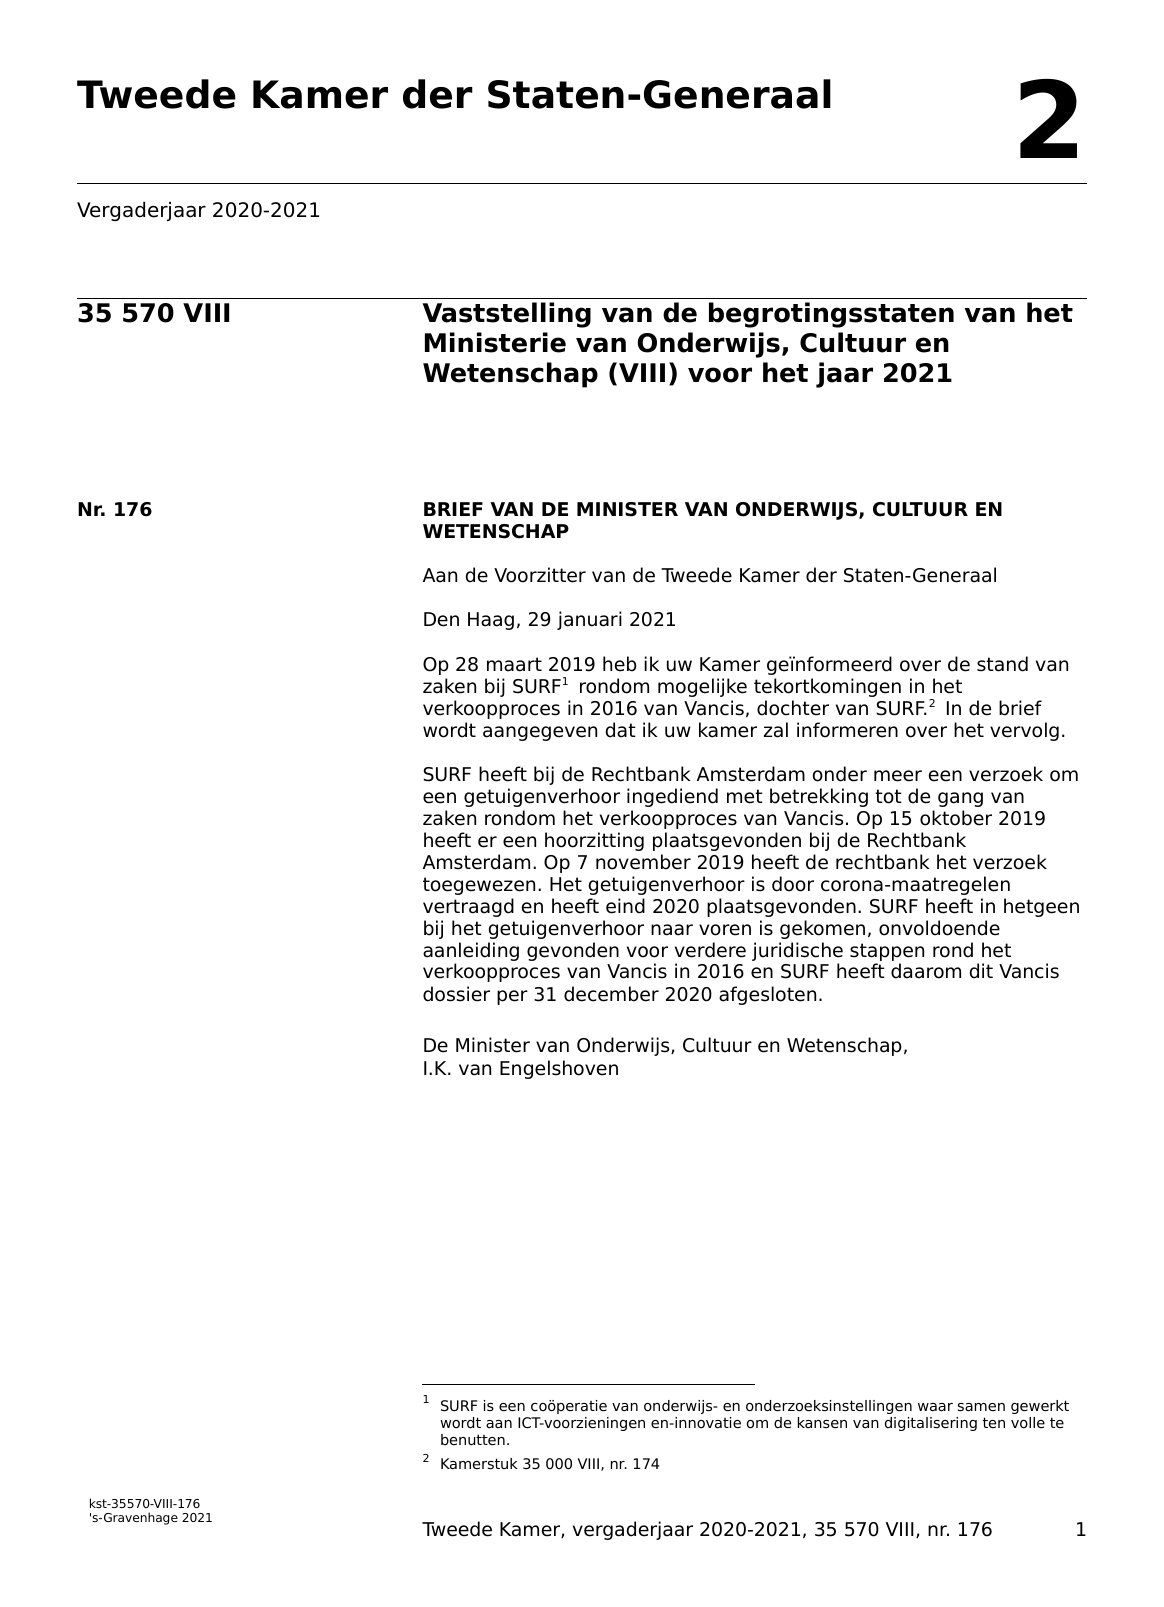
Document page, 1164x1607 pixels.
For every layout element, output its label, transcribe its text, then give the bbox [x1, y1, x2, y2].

text Op 28 maart 2019 heb ik uw Kamer geïnformeerd over de stand van zaken bij SURF rondom mogelijke tekortkomingen in het verkoopproces in 2016 van Vancis, dochter van SURF. In de brief wordt aangegeven dat ik uw kamer zal informeren over het vervolg. [422, 653, 1087, 741]
table_header Tweede Kamer der Staten-Generaal [77, 59, 886, 183]
text SURF heeft bij de Rechtbank Amsterdam onder meer een verzoek om een getuigenverhoor ingediend met betrekking tot de gang van zaken rondom het verkoopproces van Vancis. Op 15 oktober 2019 heeft er een hoorzitting plaatsgevonden bij de Rechtbank Amsterdam. Op 7 november 2019 heeft de rechtbank het verzoek toegewezen. Het getuigenverhoor is door corona-maatregelen vertraagd en heeft eind 2020 plaatsgevonden. SURF heeft in hetgeen bij het getuigenverhoor naar voren is gekomen, onvoldoende aanleiding gevonden voor verdere juridische stappen rond het verkoopproces van Vancis in 2016 en SURF heeft daarom dit Vancis dossier per 31 december 2020 afgesloten. [422, 764, 1087, 1005]
text Kamerstuk 35 000 VIII, nr. 174 [422, 1452, 1087, 1474]
text De Minister van Onderwijs, Cultuur en Wetenschap, I.K. van Engelshoven [422, 1035, 1087, 1079]
subtitle Nr. 176 BRIEF VAN DE MINISTER VAN ONDERWIJS, CULTUUR EN WETENSCHAP [77, 499, 1087, 543]
table_header 2 [886, 59, 1087, 183]
text kst-35570-VIII-176 [88, 1497, 323, 1511]
text SURF is een coöperatie van onderwijs- en onderzoeksinstellingen waar samen gewerkt wordt aan ICT-voorzieningen en-innovatie om de kansen van digitalisering ten volle te benutten. [422, 1393, 1087, 1449]
text Aan de Voorzitter van de Tweede Kamer der Staten-Generaal [422, 565, 1087, 587]
subtitle 35 570 VIII Vaststelling van de begrotingsstaten van het Ministerie van Onderwijs, Cultuur en Wetenschap (VIII) voor het jaar 2021 [77, 299, 1087, 388]
table_cell Vergaderjaar 2020-2021 [77, 184, 1087, 298]
text 's-Gravenhage 2021 [88, 1511, 323, 1525]
text Den Haag, 29 januari 2021 [422, 609, 1087, 631]
